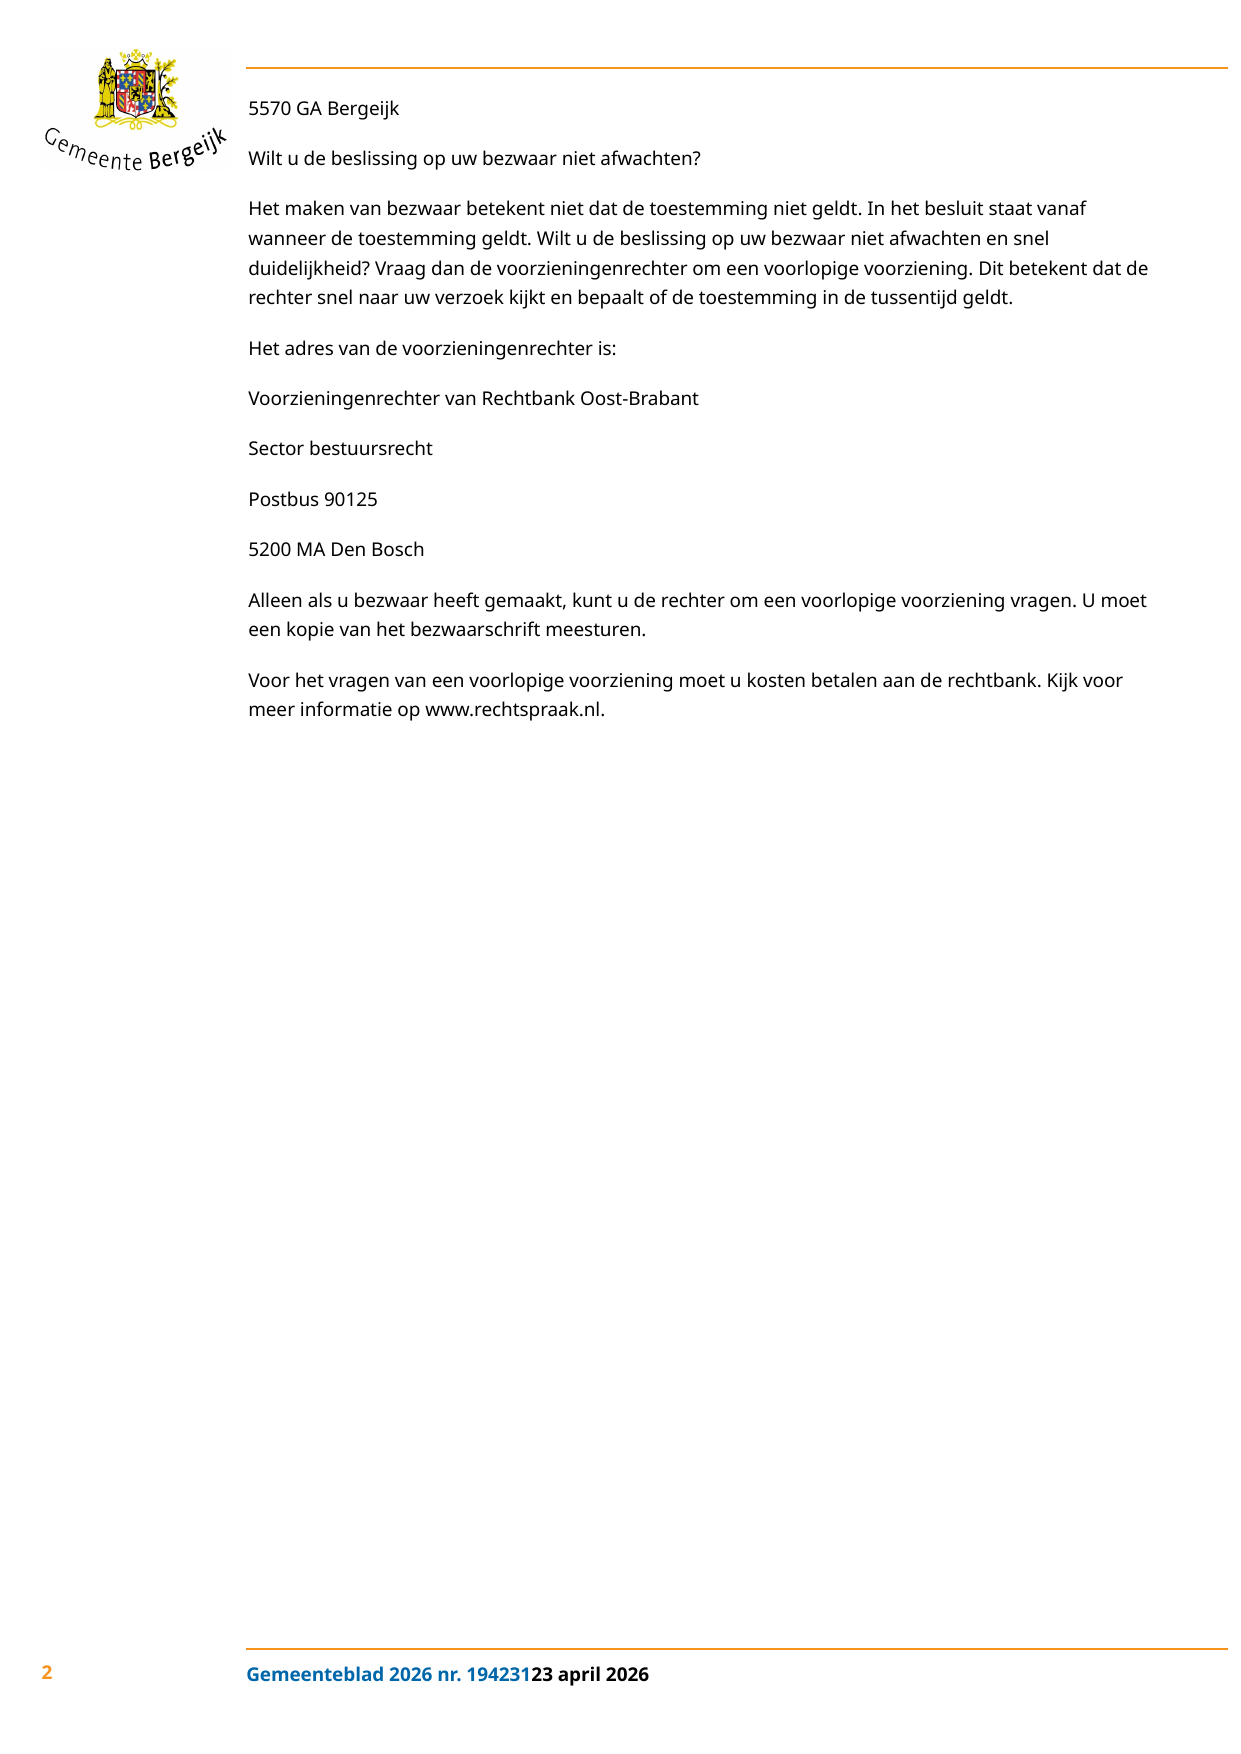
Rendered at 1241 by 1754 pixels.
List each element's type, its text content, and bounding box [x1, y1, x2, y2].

text Alleen als u bezwaar heeft gemaakt, kunt u de rechter om een voorlopige voorziening vragen. U moet een kopie van het bezwaarschrift meesturen. [248, 587, 1152, 642]
text Voor het vragen van een voorlopige voorziening moet u kosten betalen aan de rechtbank. Kijk voor meer informatie op www.rechtspraak.nl. [248, 667, 1152, 722]
text Wilt u de beslissing op uw bezwaar niet afwachten? [248, 145, 1152, 171]
text Voorzieningenrechter van Rechtbank Oost-Brabant [248, 385, 1152, 411]
text Het adres van de voorzieningenrechter is: [248, 335, 1152, 361]
picture [41, 47, 231, 172]
text 5570 GA Bergeijk [248, 95, 1152, 121]
text 5200 MA Den Bosch [248, 536, 1152, 562]
text Het maken van bezwaar betekent niet dat de toestemming niet geldt. In het besluit staat vanaf wanneer de toestemming geldt. Wilt u de beslissing op uw bezwaar niet afwachten en snel duidelijkheid? Vraag dan de voorzieningenrechter om een voorlopige voorziening. Dit betekent dat de rechter snel naar uw verzoek kijkt en bepaalt of de toestemming in de tussentijd geldt. [248, 196, 1152, 310]
text Sector bestuursrecht [248, 436, 1152, 461]
text Postbus 90125 [248, 486, 1152, 512]
